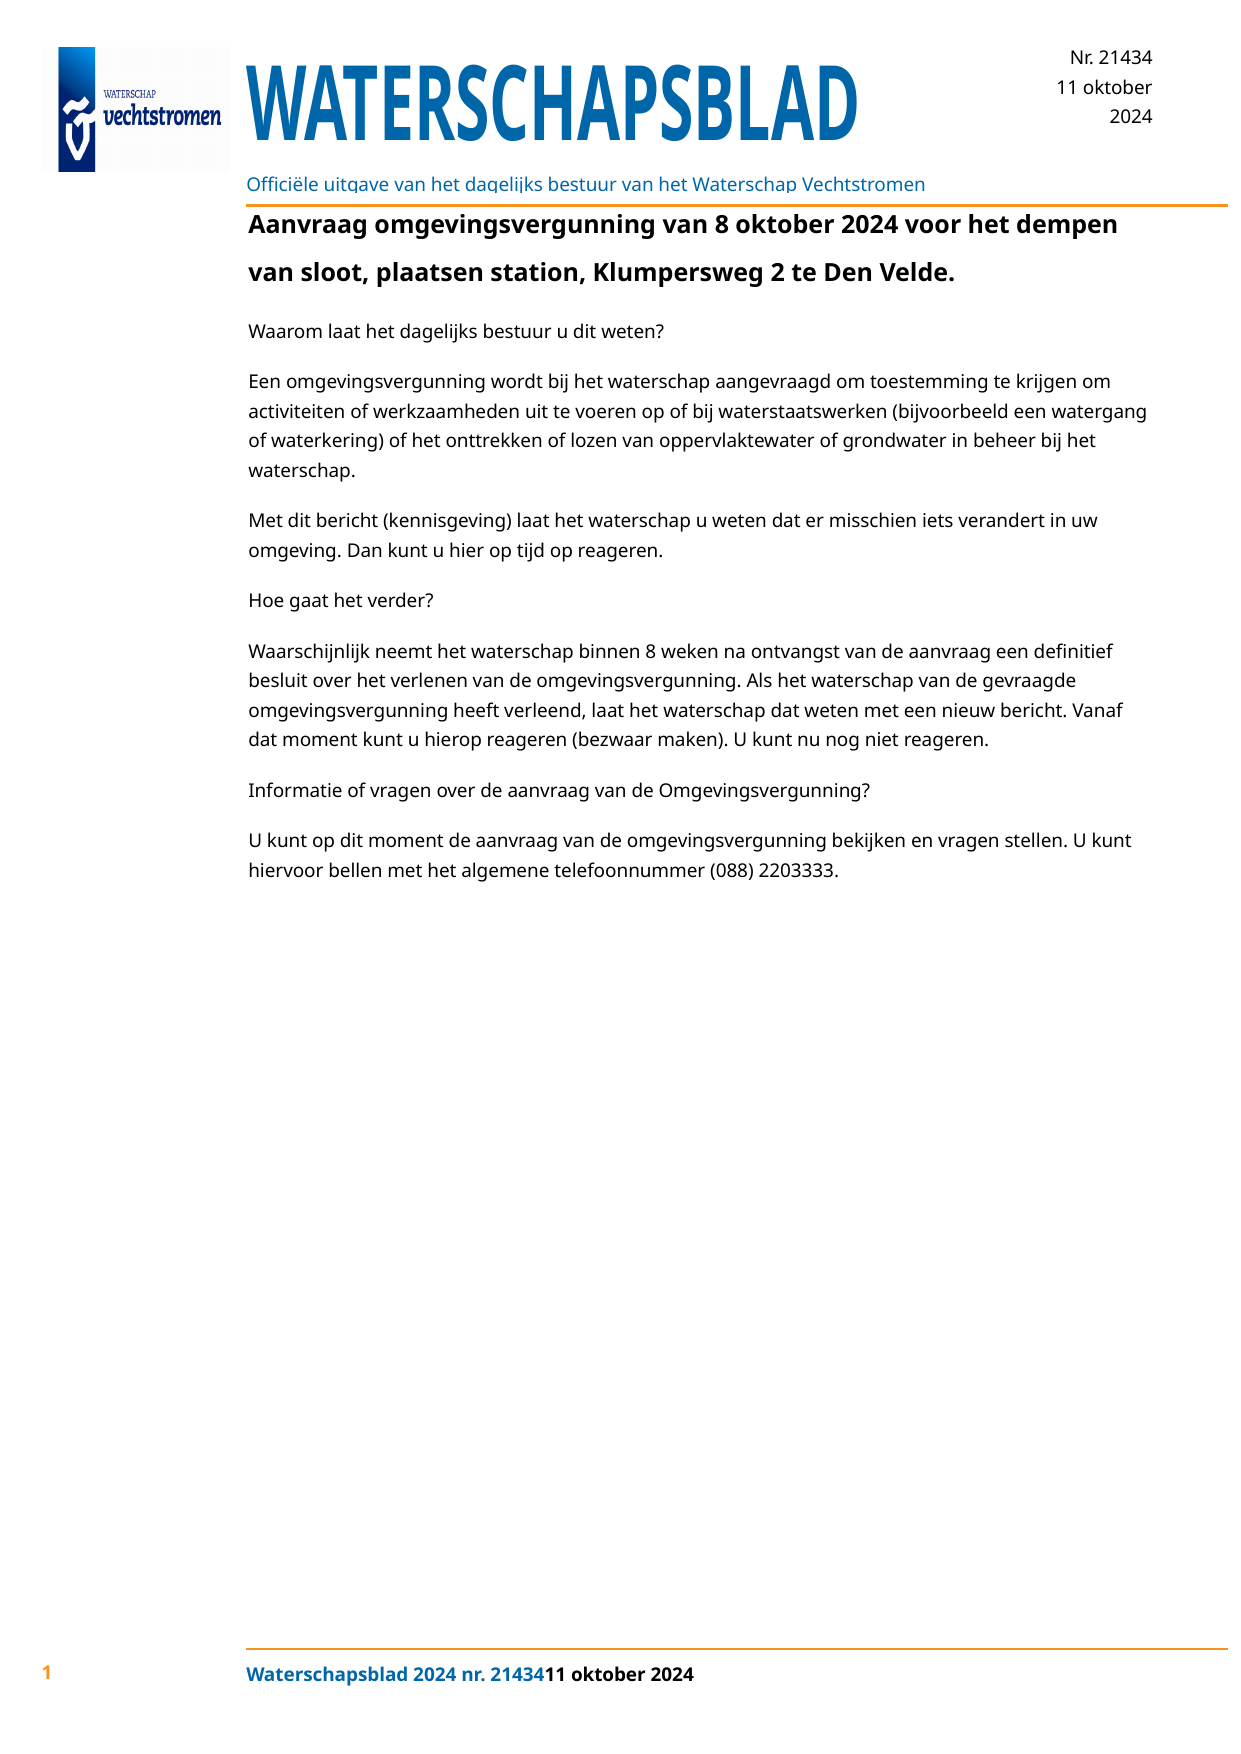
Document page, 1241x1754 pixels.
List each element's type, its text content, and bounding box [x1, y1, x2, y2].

text Met dit bericht (kennisgeving) laat het waterschap u weten dat er misschien iets verandert in uw omgeving. Dan kunt u hier op tijd op reageren. [248, 507, 1152, 563]
text Informatie of vragen over de aanvraag van de Omgevingsvergunning? [248, 777, 1152, 803]
text Waarom laat het dagelijks bestuur u dit weten? [248, 318, 1152, 344]
picture [41, 47, 231, 172]
text U kunt op dit moment de aanvraag van de omgevingsvergunning bekijken en vragen stellen. U kunt hiervoor bellen met het algemene telefoonnummer (088) 2203333. [248, 827, 1152, 883]
text Waarschijnlijk neemt het waterschap binnen 8 weken na ontvangst van de aanvraag een definitief besluit over het verlenen van de omgevingsvergunning. Als het waterschap van de gevraagde omgevingsvergunning heeft verleend, laat het waterschap dat weten met een nieuw bericht. Vanaf dat moment kunt u hierop reageren (bezwaar maken). U kunt nu nog niet reageren. [248, 638, 1152, 752]
text Een omgevingsvergunning wordt bij het waterschap aangevraagd om toestemming te krijgen om activiteiten of werkzaamheden uit te voeren op of bij waterstaatswerken (bijvoorbeeld een watergang of waterkering) of het onttrekken of lozen van oppervlaktewater of grondwater in beheer bij het waterschap. [248, 368, 1152, 483]
text Aanvraag omgevingsvergunning van 8 oktober 2024 voor het dempen van sloot, plaatsen station, Klumpersweg 2 te Den Velde. [248, 207, 1152, 288]
text Hoe gaat het verder? [248, 587, 1152, 613]
